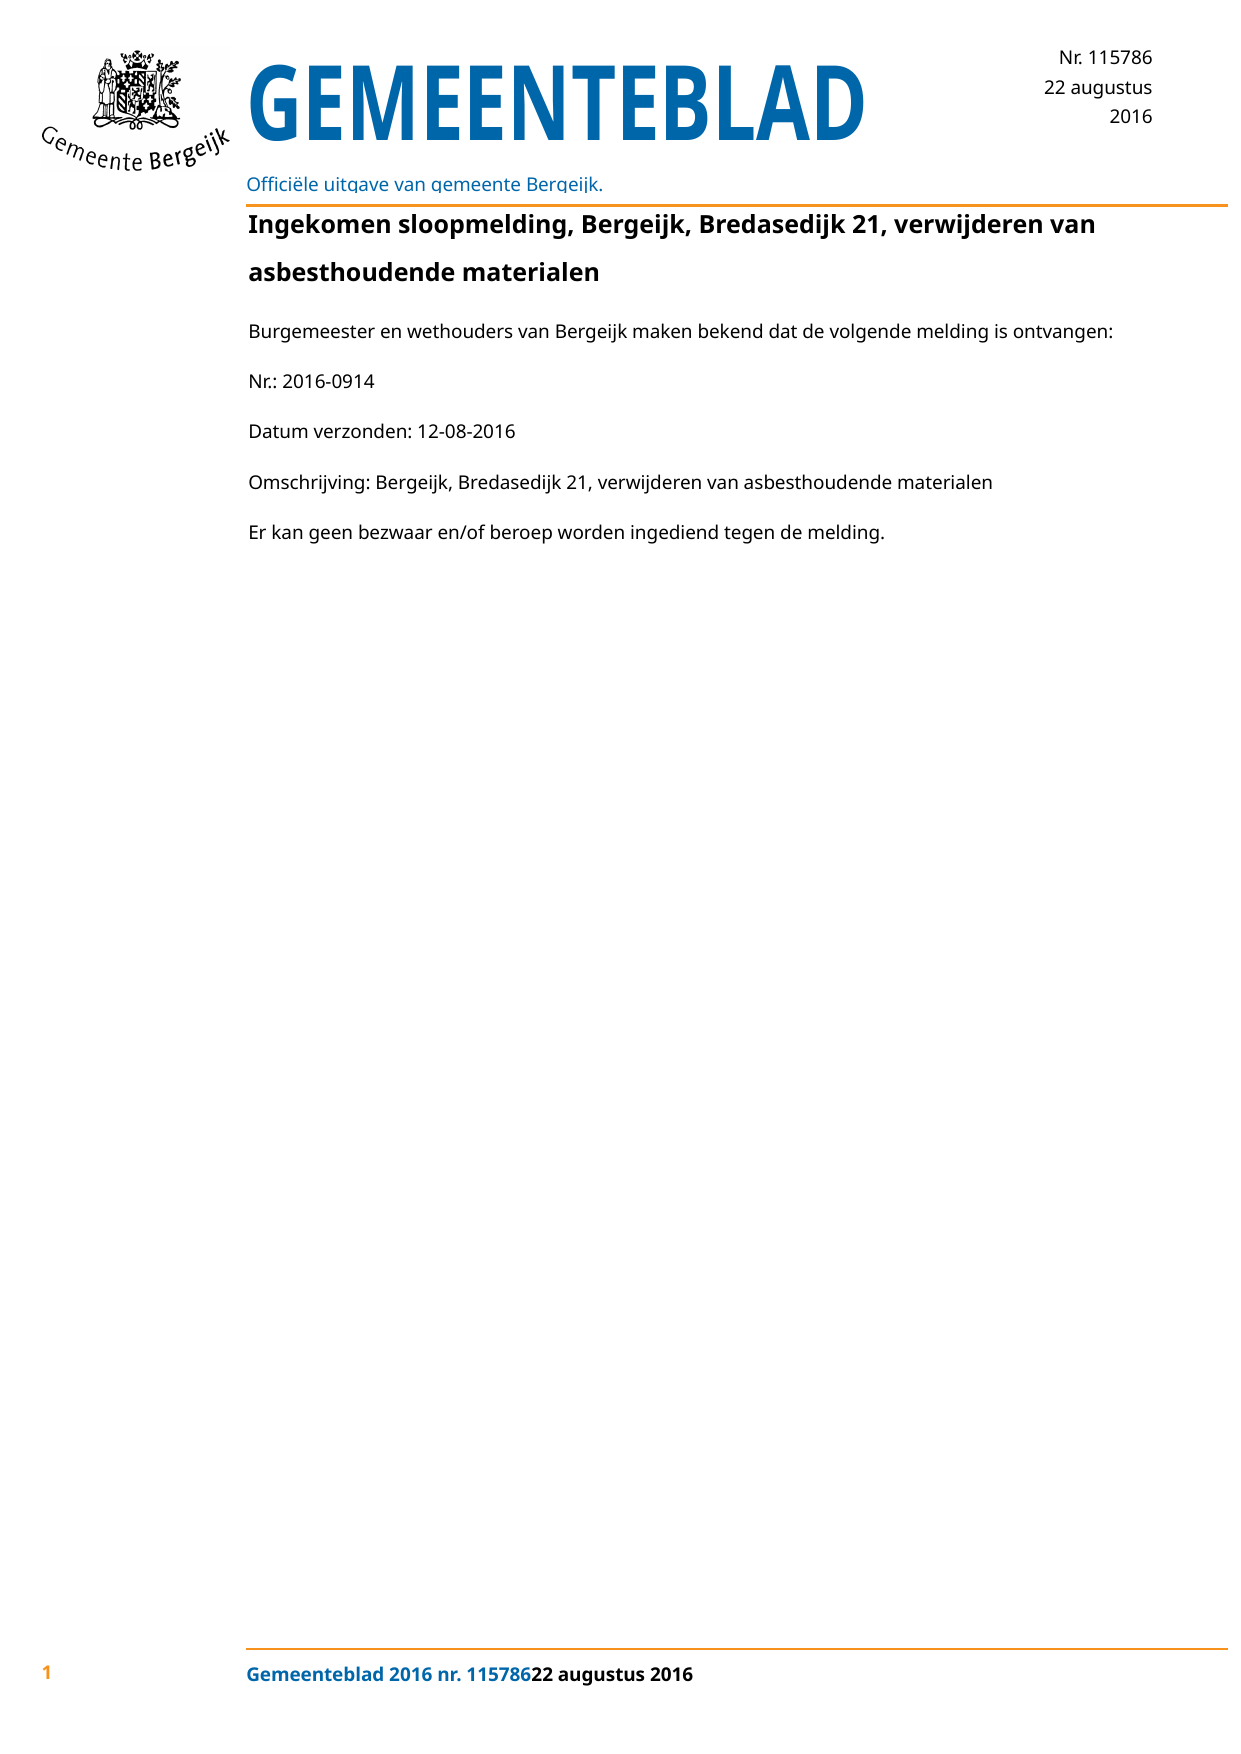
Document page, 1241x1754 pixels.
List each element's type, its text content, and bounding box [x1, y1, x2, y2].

text Er kan geen bezwaar en/of beroep worden ingediend tegen de melding. [248, 519, 1152, 545]
text Burgemeester en wethouders van Bergeijk maken bekend dat de volgende melding is ontvangen: [248, 318, 1152, 344]
text Nr.: 2016-0914 [248, 368, 1152, 394]
text Ingekomen sloopmelding, Bergeijk, Bredasedijk 21, verwijderen van asbesthoudende materialen [248, 207, 1152, 288]
picture [41, 47, 231, 172]
text Omschrijving: Bergeijk, Bredasedijk 21, verwijderen van asbesthoudende materialen [248, 469, 1152, 495]
text Datum verzonden: 12-08-2016 [248, 419, 1152, 444]
